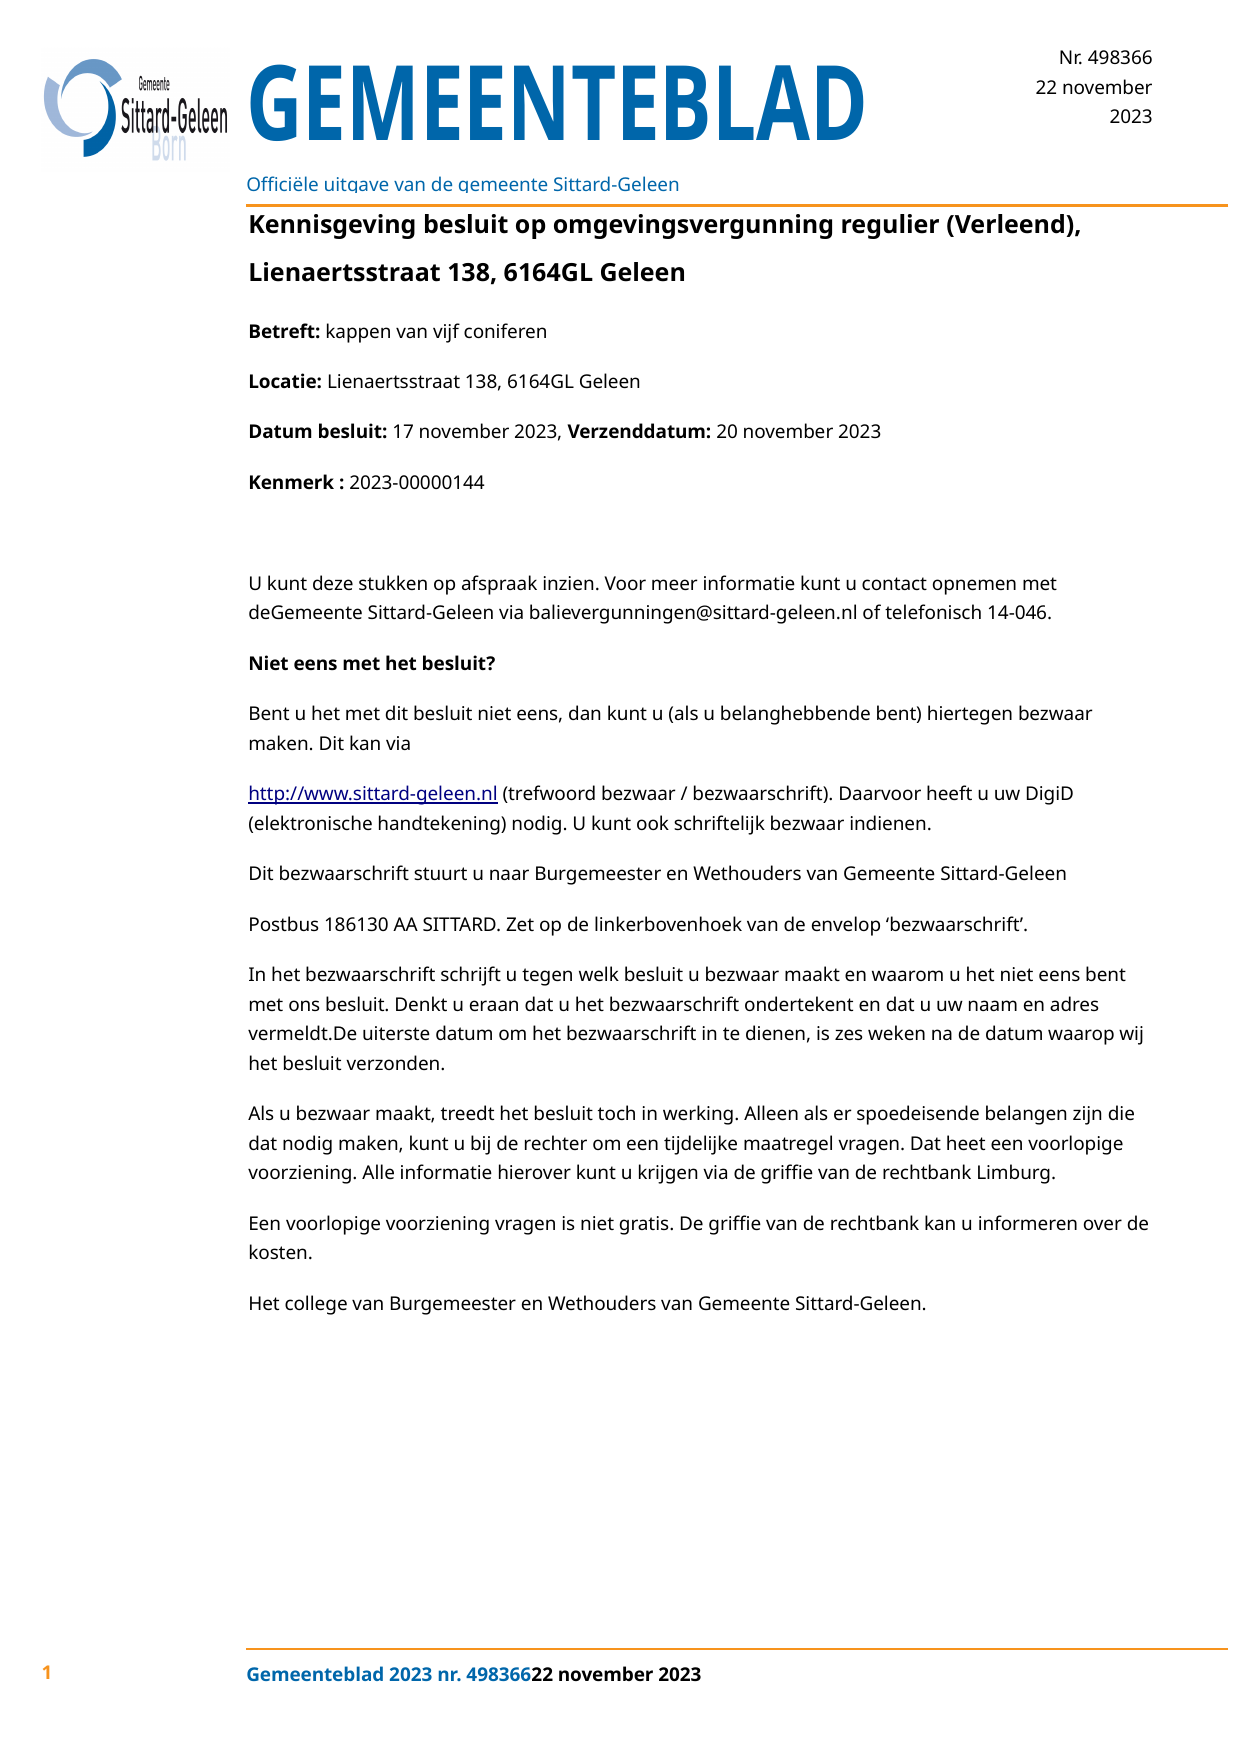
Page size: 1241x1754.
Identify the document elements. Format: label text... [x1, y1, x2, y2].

text Betreft: kappen van vijf coniferen [248, 318, 1152, 344]
text Als u bezwaar maakt, treedt het besluit toch in werking. Alleen als er spoedeisende belangen zijn die dat nodig maken, kunt u bij de rechter om een tijdelijke maatregel vragen. Dat heet een voorlopige voorziening. Alle informatie hierover kunt u krijgen via de griffie van de rechtbank Limburg. [248, 1100, 1152, 1185]
text Datum besluit: 17 november 2023, Verzenddatum: 20 november 2023 [248, 419, 1152, 444]
text Locatie: Lienaertsstraat 138, 6164GL Geleen [248, 368, 1152, 394]
text Niet eens met het besluit? [248, 650, 1152, 676]
text Kennisgeving besluit op omgevingsvergunning regulier (Verleend), Lienaertsstraat 138, 6164GL Geleen [248, 207, 1152, 288]
text Kenmerk : 2023-00000144 [248, 469, 1152, 495]
text Bent u het met dit besluit niet eens, dan kunt u (als u belanghebbende bent) hiertegen bezwaar maken. Dit kan via [248, 700, 1152, 756]
picture [41, 47, 231, 172]
text In het bezwaarschrift schrijft u tegen welk besluit u bezwaar maakt en waarom u het niet eens bent met ons besluit. Denkt u eraan dat u het bezwaarschrift ondertekent en dat u uw naam en adres vermeldt.De uiterste datum om het bezwaarschrift in te dienen, is zes weken na de datum waarop wij het besluit verzonden. [248, 961, 1152, 1076]
text U kunt deze stukken op afspraak inzien. Voor meer informatie kunt u contact opnemen met deGemeente Sittard-Geleen via balievergunningen@sittard-geleen.nl of telefonisch 14-046. [248, 570, 1152, 625]
text Een voorlopige voorziening vragen is niet gratis. De griffie van de rechtbank kan u informeren over de kosten. [248, 1210, 1152, 1265]
text Het college van Burgemeester en Wethouders van Gemeente Sittard-Geleen. [248, 1290, 1152, 1316]
text Dit bezwaarschrift stuurt u naar Burgemeester en Wethouders van Gemeente Sittard-Geleen [248, 860, 1152, 886]
text http://www.sittard-geleen.nl (trefwoord bezwaar / bezwaarschrift). Daarvoor heeft u uw DigiD (elektronische handtekening) nodig. U kunt ook schriftelijk bezwaar indienen. [248, 780, 1152, 836]
text Postbus 186130 AA SITTARD. Zet op de linkerbovenhoek van de envelop ‘bezwaarschrift’. [248, 911, 1152, 937]
